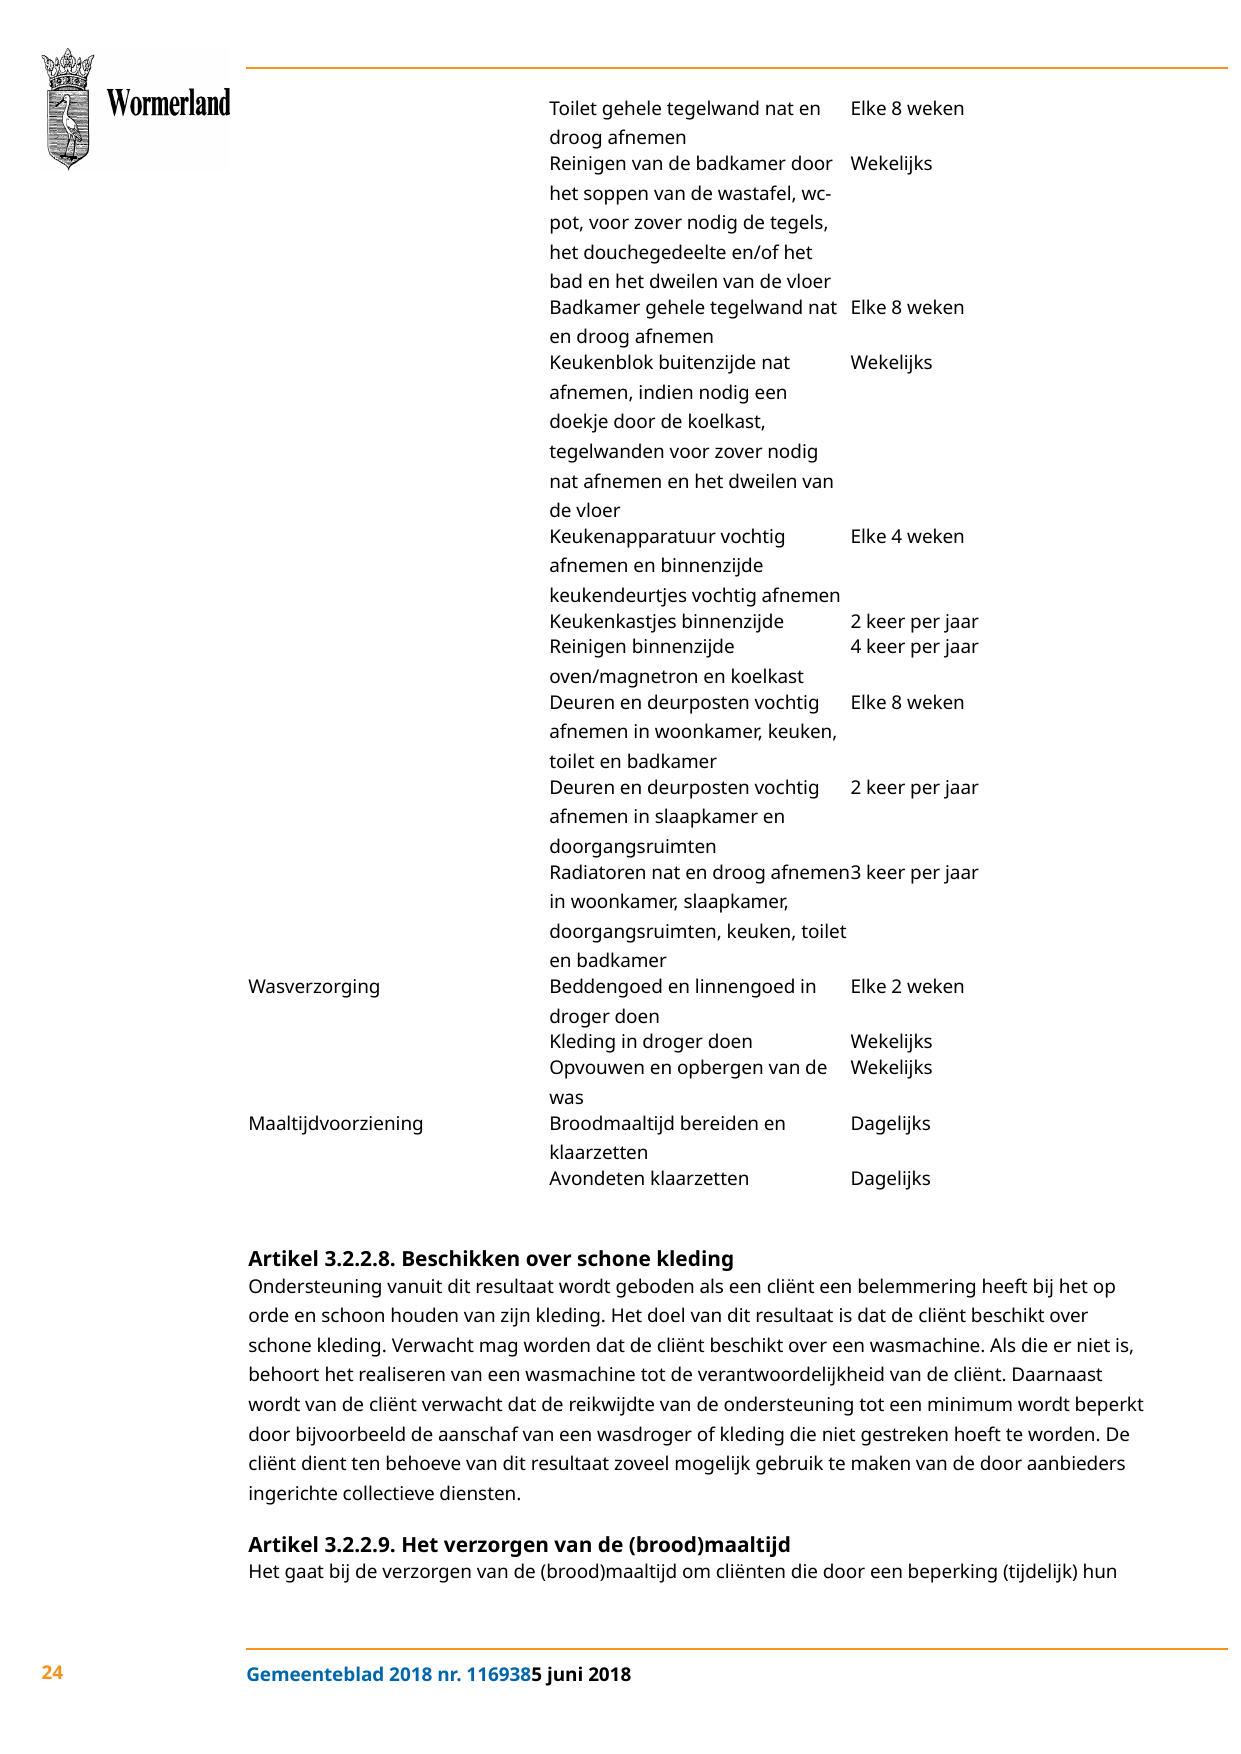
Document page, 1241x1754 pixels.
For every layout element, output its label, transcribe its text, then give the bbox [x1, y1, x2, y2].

table_cell Reinigen binnenzijde oven/magnetron en koelkast [549, 634, 850, 689]
table_cell Broodmaaltijd bereiden en klaarzetten [549, 1110, 850, 1165]
table_cell Deuren en deurposten vochtig afnemen in woonkamer, keuken, toilet en badkamer [549, 689, 850, 774]
table_cell Radiatoren nat en droog afnemen in woonkamer, slaapkamer, doorgangsruimten, keuken, toilet en badkamer [549, 859, 850, 973]
picture [41, 47, 231, 172]
text Artikel 3.2.2.9. Het verzorgen van de (brood)maaltijd [248, 1530, 1152, 1559]
table_cell Keukenblok buitenzijde nat afnemen, indien nodig een doekje door de koelkast, tegelwanden voor zover nodig nat afnemen en het dweilen van de vloer [549, 350, 850, 523]
table_cell 2 keer per jaar [850, 608, 1152, 634]
table_cell Elke 4 weken [850, 523, 1152, 608]
table_cell Maaltijdvoorziening [248, 1110, 549, 1191]
table_cell Avondeten klaarzetten [549, 1165, 850, 1191]
table_cell 2 keer per jaar [850, 774, 1152, 859]
table_cell Elke 2 weken [850, 973, 1152, 1029]
table_cell Elke 8 weken [850, 95, 1152, 150]
table_cell Toilet gehele tegelwand nat en droog afnemen [549, 95, 850, 150]
table_cell 4 keer per jaar [850, 634, 1152, 689]
table_cell Keukenapparatuur vochtig afnemen en binnenzijde keukendeurtjes vochtig afnemen [549, 523, 850, 608]
table_cell [248, 95, 549, 973]
table_cell Dagelijks [850, 1165, 1152, 1191]
table_cell Wasverzorging [248, 973, 549, 1110]
table_cell Elke 8 weken [850, 689, 1152, 774]
text Artikel 3.2.2.8. Beschikken over schone kleding [248, 1244, 1152, 1273]
text Het gaat bij de verzorgen van de (brood)maaltijd om cliënten die door een beperking (tijdelijk) hun [248, 1559, 1152, 1584]
table_cell Reinigen van de badkamer door het soppen van de wastafel, wc-pot, voor zover nodig de tegels, het douchegedeelte en/of het bad en het dweilen van de vloer [549, 150, 850, 294]
table_cell Wekelijks [850, 350, 1152, 523]
table_cell Kleding in droger doen [549, 1029, 850, 1054]
table_cell Wekelijks [850, 1054, 1152, 1110]
table_cell Badkamer gehele tegelwand nat en droog afnemen [549, 294, 850, 349]
table_cell Dagelijks [850, 1110, 1152, 1165]
table_cell 3 keer per jaar [850, 859, 1152, 973]
table_cell Wekelijks [850, 150, 1152, 294]
table_cell Wekelijks [850, 1029, 1152, 1054]
text Ondersteuning vanuit dit resultaat wordt geboden als een cliënt een belemmering heeft bij het op orde en schoon houden van zijn kleding. Het doel van dit resultaat is dat de cliënt beschikt over schone kleding. Verwacht mag worden dat de cliënt beschikt over een wasmachine. Als die er niet is, behoort het realiseren van een wasmachine tot de verantwoordelijkheid van de cliënt. Daarnaast wordt van de cliënt verwacht dat de reikwijdte van de ondersteuning tot een minimum wordt beperkt door bijvoorbeeld de aanschaf van een wasdroger of kleding die niet gestreken hoeft te worden. De cliënt dient ten behoeve van dit resultaat zoveel mogelijk gebruik te maken van de door aanbieders ingerichte collectieve diensten. [248, 1273, 1152, 1506]
table_cell Deuren en deurposten vochtig afnemen in slaapkamer en doorgangsruimten [549, 774, 850, 859]
table_cell Beddengoed en linnengoed in droger doen [549, 973, 850, 1029]
table_cell Keukenkastjes binnenzijde [549, 608, 850, 634]
table_cell Opvouwen en opbergen van de was [549, 1054, 850, 1110]
table_cell Elke 8 weken [850, 294, 1152, 349]
